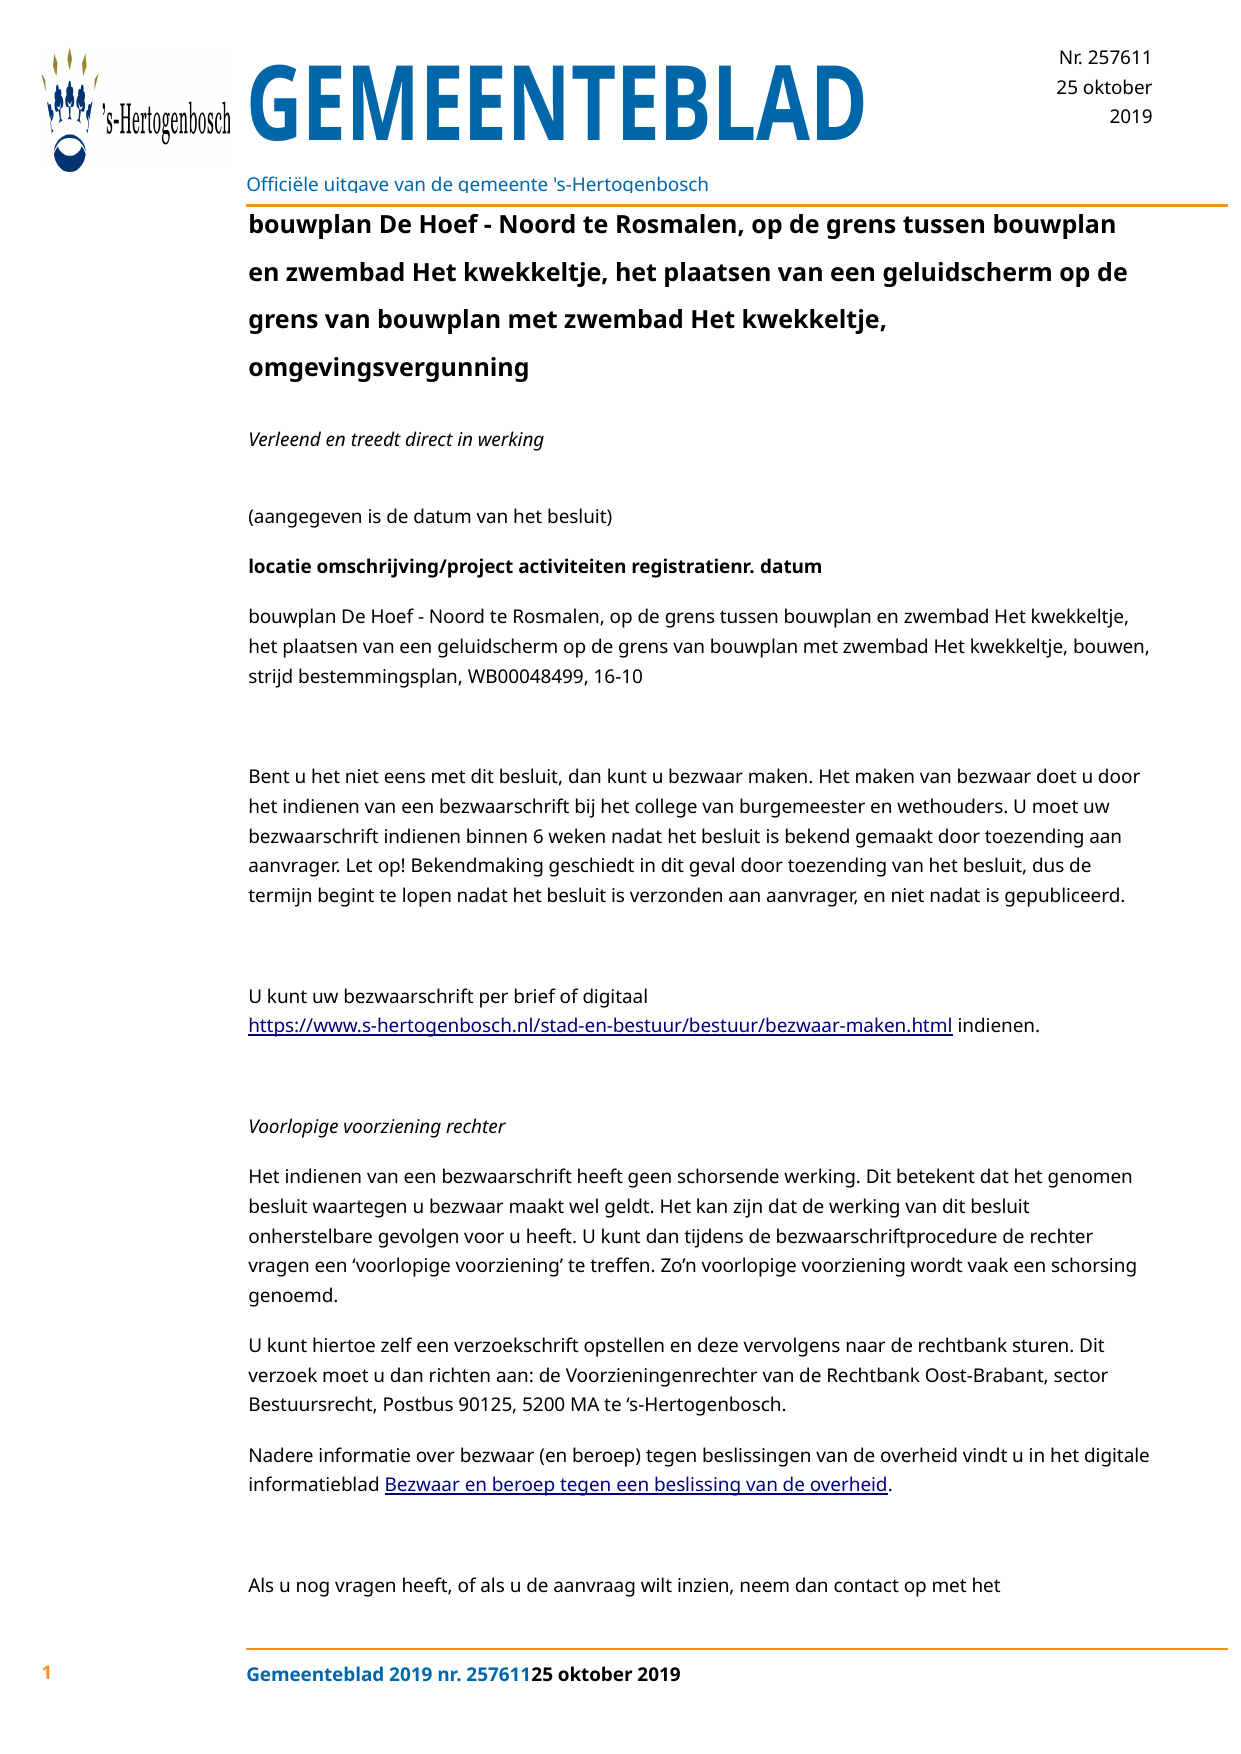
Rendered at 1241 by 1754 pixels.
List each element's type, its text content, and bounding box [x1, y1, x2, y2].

text U kunt hiertoe zelf een verzoekschrift opstellen en deze vervolgens naar de rechtbank sturen. Dit verzoek moet u dan richten aan: de Voorzieningenrechter van de Rechtbank Oost-Brabant, sector Bestuursrecht, Postbus 90125, 5200 MA te ‘s-Hertogenbosch. [248, 1332, 1152, 1417]
text Het indienen van een bezwaarschrift heeft geen schorsende werking. Dit betekent dat het genomen besluit waartegen u bezwaar maakt wel geldt. Het kan zijn dat de werking van dit besluit onherstelbare gevolgen voor u heeft. U kunt dan tijdens de bezwaarschriftprocedure de rechter vragen een ‘voorlopige voorziening’ te treffen. Zo’n voorlopige voorziening wordt vaak een schorsing genoemd. [248, 1164, 1152, 1308]
text (aangegeven is de datum van het besluit) [248, 503, 1152, 528]
text Voorlopige voorziening rechter [248, 1113, 1152, 1139]
text bouwplan De Hoef - Noord te Rosmalen, op de grens tussen bouwplan en zwembad Het kwekkeltje, het plaatsen van een geluidscherm op de grens van bouwplan met zwembad Het kwekkeltje, omgevingsvergunning [248, 207, 1152, 384]
picture [41, 47, 231, 172]
text Nadere informatie over bezwaar (en beroep) tegen beslissingen van de overheid vindt u in het digitale informatieblad Bezwaar en beroep tegen een beslissing van de overheid. [248, 1442, 1152, 1497]
text locatie omschrijving/project activiteiten registratienr. datum [248, 553, 1152, 579]
text Bent u het niet eens met dit besluit, dan kunt u bezwaar maken. Het maken van bezwaar doet u door het indienen van een bezwaarschrift bij het college van burgemeester en wethouders. U moet uw bezwaarschrift indienen binnen 6 weken nadat het besluit is bekend gemaakt door toezending aan aanvrager. Let op! Bekendmaking geschiedt in dit geval door toezending van het besluit, dus de termijn begint te lopen nadat het besluit is verzonden aan aanvrager, en niet nadat is gepubliceerd. [248, 764, 1152, 908]
text bouwplan De Hoef - Noord te Rosmalen, op de grens tussen bouwplan en zwembad Het kwekkeltje, het plaatsen van een geluidscherm op de grens van bouwplan met zwembad Het kwekkeltje, bouwen, strijd bestemmingsplan, WB00048499, 16-10 [248, 604, 1152, 688]
text Verleend en treedt direct in werking [248, 427, 1152, 452]
text Als u nog vragen heeft, of als u de aanvraag wilt inzien, neem dan contact op met het [248, 1572, 1152, 1598]
text U kunt uw bezwaarschrift per brief of digitaal https://www.s-hertogenbosch.nl/stad-en-bestuur/bestuur/bezwaar-maken.html indienen. [248, 983, 1152, 1038]
